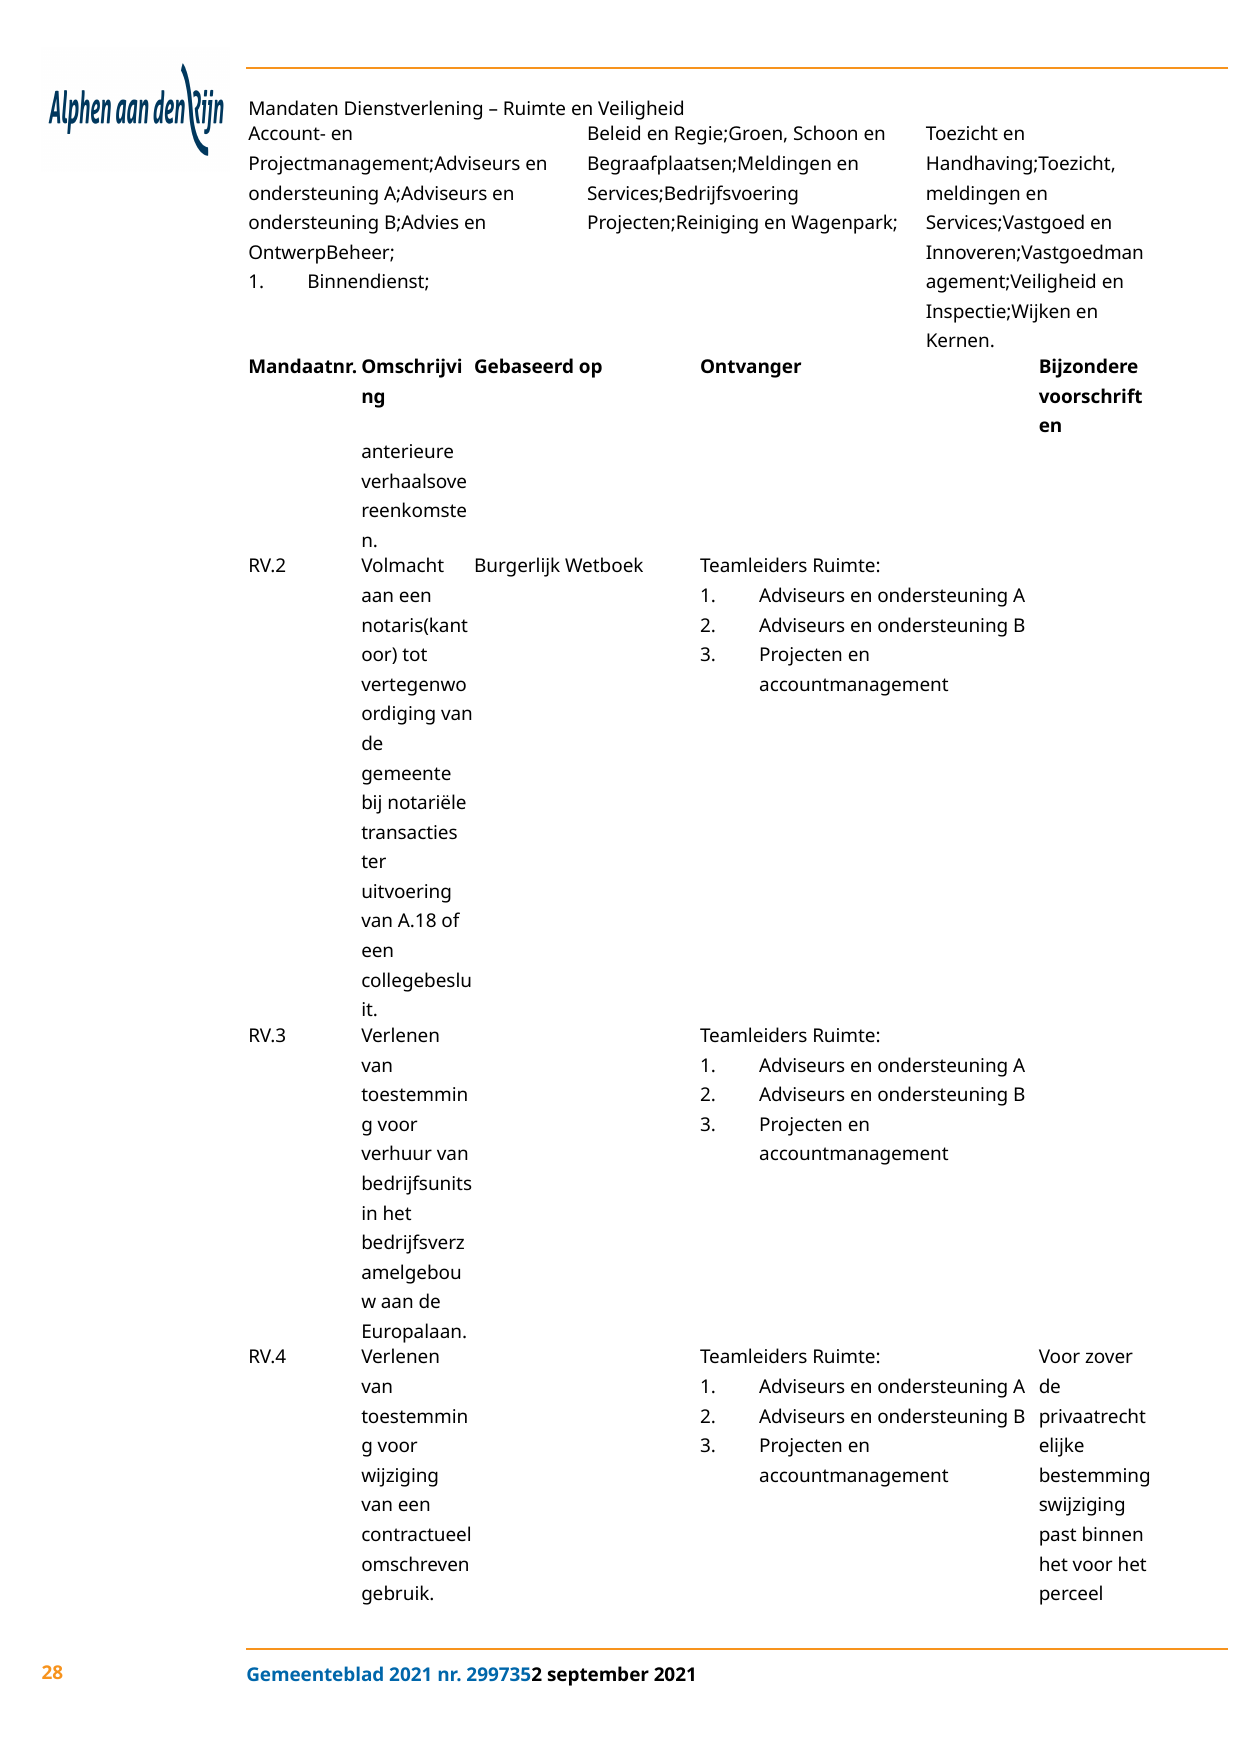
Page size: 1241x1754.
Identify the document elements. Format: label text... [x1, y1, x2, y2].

table_cell Toezicht en Handhaving;Toezicht, meldingen en Services;Vastgoed en Innoveren;Vastgoedmanagement;Veiligheid en Inspectie;Wijken en Kernen. [926, 121, 1152, 353]
table_cell Omschrijving [361, 353, 474, 438]
table_cell [474, 438, 700, 553]
table_cell RV.3 [248, 1022, 361, 1344]
table_cell [1039, 438, 1152, 553]
table_cell Ontvanger [700, 353, 1038, 438]
table_cell Burgerlijk Wetboek [474, 553, 700, 1022]
table_cell Teamleiders Ruimte: Adviseurs en ondersteuning A Adviseurs en ondersteuning B Projecten en accountmanagement [700, 553, 1038, 1022]
table_cell Mandaatnr. [248, 353, 361, 438]
table_header [813, 95, 1152, 121]
table_cell Verlenen van toestemming voor verhuur van bedrijfsunits in het bedrijfsverzamelgebouw aan de Europalaan. [361, 1022, 474, 1344]
table_cell Gebaseerd op [474, 353, 700, 438]
table_cell [700, 438, 1038, 553]
picture [41, 47, 231, 172]
table_cell [474, 1022, 700, 1344]
table_cell [248, 438, 361, 553]
table_cell Account- en Projectmanagement;Adviseurs en ondersteuning A;Adviseurs en ondersteuning B;Advies en OntwerpBeheer; Binnendienst; [248, 121, 587, 353]
table_cell anterieure verhaalsovereenkomsten. [361, 438, 474, 553]
table_cell [474, 1344, 700, 1606]
table_header Mandaten Dienstverlening – Ruimte en Veiligheid [248, 95, 813, 121]
table_cell RV.2 [248, 553, 361, 1022]
table_cell Teamleiders Ruimte: Adviseurs en ondersteuning A Adviseurs en ondersteuning B Projecten en accountmanagement [700, 1022, 1038, 1344]
table_cell Bijzondere voorschriften [1039, 353, 1152, 438]
table_cell RV.4 [248, 1344, 361, 1606]
table_cell [1039, 1022, 1152, 1344]
table_cell Beleid en Regie;Groen, Schoon en Begraafplaatsen;Meldingen en Services;Bedrijfsvoering Projecten;Reiniging en Wagenpark; [587, 121, 926, 353]
table_cell Voor zover de privaatrechtelijke bestemmingswijziging past binnen het voor het perceel [1039, 1344, 1152, 1606]
table_cell [1039, 553, 1152, 1022]
table_cell Volmacht aan een notaris(kantoor) tot vertegenwoordiging van de gemeente bij notariële transacties ter uitvoering van A.18 of een collegebesluit. [361, 553, 474, 1022]
table_cell Verlenen van toestemming voor wijziging van een contractueel omschreven gebruik. [361, 1344, 474, 1606]
table_cell Teamleiders Ruimte: Adviseurs en ondersteuning A Adviseurs en ondersteuning B Projecten en accountmanagement [700, 1344, 1038, 1606]
